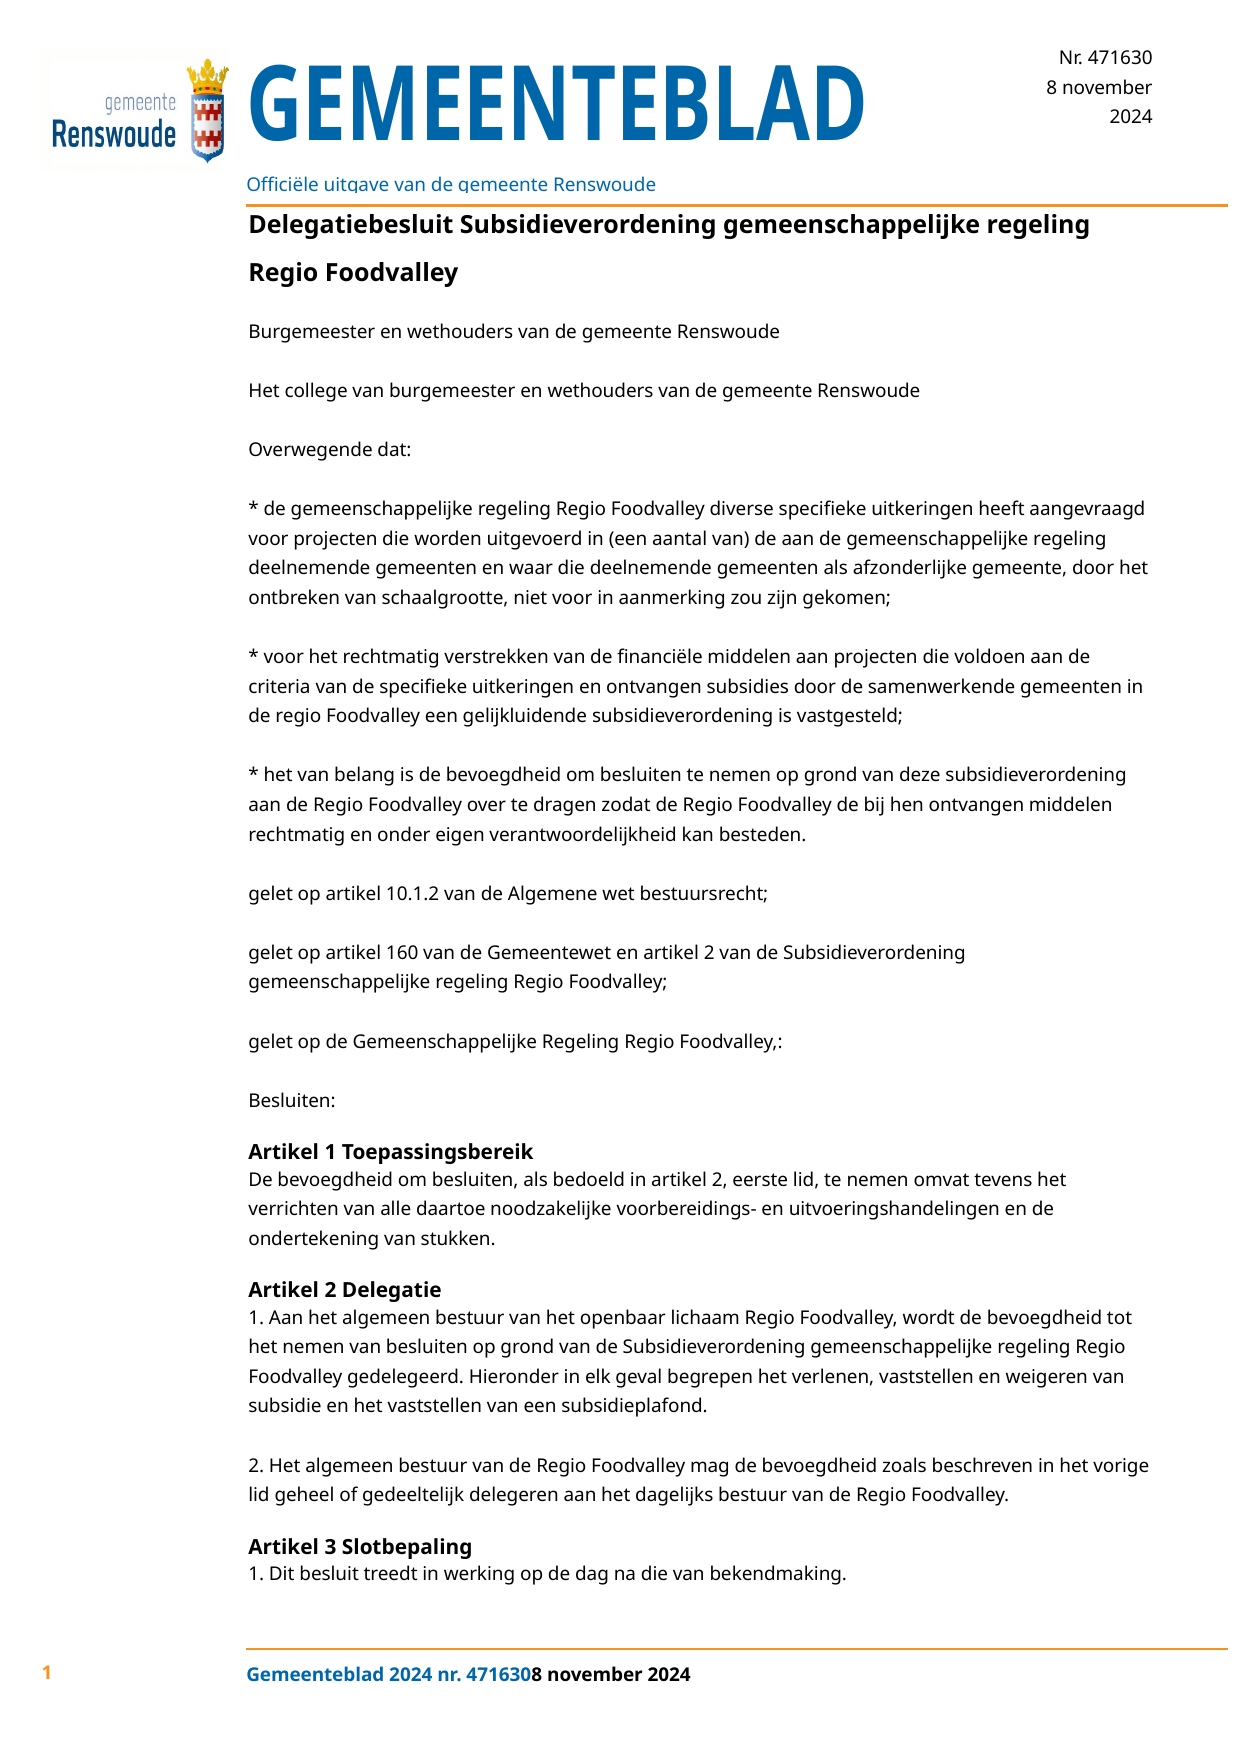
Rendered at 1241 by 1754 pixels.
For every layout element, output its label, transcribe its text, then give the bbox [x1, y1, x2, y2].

text Delegatiebesluit Subsidieverordening gemeenschappelijke regeling Regio Foodvalley [248, 207, 1152, 288]
text Het college van burgemeester en wethouders van de gemeente Renswoude [248, 377, 1152, 403]
text gelet op artikel 10.1.2 van de Algemene wet bestuursrecht; [248, 880, 1152, 906]
text Artikel 3 Slotbepaling [248, 1532, 1152, 1560]
text Overwegende dat: [248, 436, 1152, 462]
text * het van belang is de bevoegdheid om besluiten te nemen op grond van deze subsidieverordening aan de Regio Foodvalley over te dragen zodat de Regio Foodvalley de bij hen ontvangen middelen rechtmatig en onder eigen verantwoordelijkheid kan besteden. [248, 762, 1152, 847]
text De bevoegdheid om besluiten, als bedoeld in artikel 2, eerste lid, te nemen omvat tevens het verrichten van alle daartoe noodzakelijke voorbereidings- en uitvoeringshandelingen en de ondertekening van stukken. [248, 1166, 1152, 1251]
text gelet op de Gemeenschappelijke Regeling Regio Foodvalley,: [248, 1028, 1152, 1054]
text 1. Dit besluit treedt in werking op de dag na die van bekendmaking. [248, 1560, 1152, 1586]
text * voor het rechtmatig verstrekken van de financiële middelen aan projecten die voldoen aan de criteria van de specifieke uitkeringen en ontvangen subsidies door de samenwerkende gemeenten in de regio Foodvalley een gelijkluidende subsidieverordening is vastgesteld; [248, 643, 1152, 728]
picture [41, 47, 231, 172]
text gelet op artikel 160 van de Gemeentewet en artikel 2 van de Subsidieverordening [248, 939, 1152, 965]
text gemeenschappelijke regeling Regio Foodvalley; [248, 969, 1152, 994]
text 1. Aan het algemeen bestuur van het openbaar lichaam Regio Foodvalley, wordt de bevoegdheid tot het nemen van besluiten op grond van de Subsidieverordening gemeenschappelijke regeling Regio Foodvalley gedelegeerd. Hieronder in elk geval begrepen het verlenen, vaststellen en weigeren van subsidie en het vaststellen van een subsidieplafond. [248, 1304, 1152, 1418]
text Artikel 2 Delegatie [248, 1276, 1152, 1304]
text Burgemeester en wethouders van de gemeente Renswoude [248, 318, 1152, 344]
text * de gemeenschappelijke regeling Regio Foodvalley diverse specifieke uitkeringen heeft aangevraagd voor projecten die worden uitgevoerd in (een aantal van) de aan de gemeenschappelijke regeling deelnemende gemeenten en waar die deelnemende gemeenten als afzonderlijke gemeente, door het ontbreken van schaalgrootte, niet voor in aanmerking zou zijn gekomen; [248, 495, 1152, 610]
text 2. Het algemeen bestuur van de Regio Foodvalley mag de bevoegdheid zoals beschreven in het vorige lid geheel of gedeeltelijk delegeren aan het dagelijks bestuur van de Regio Foodvalley. [248, 1452, 1152, 1507]
text Artikel 1 Toepassingsbereik [248, 1137, 1152, 1166]
text Besluiten: [248, 1087, 1152, 1113]
